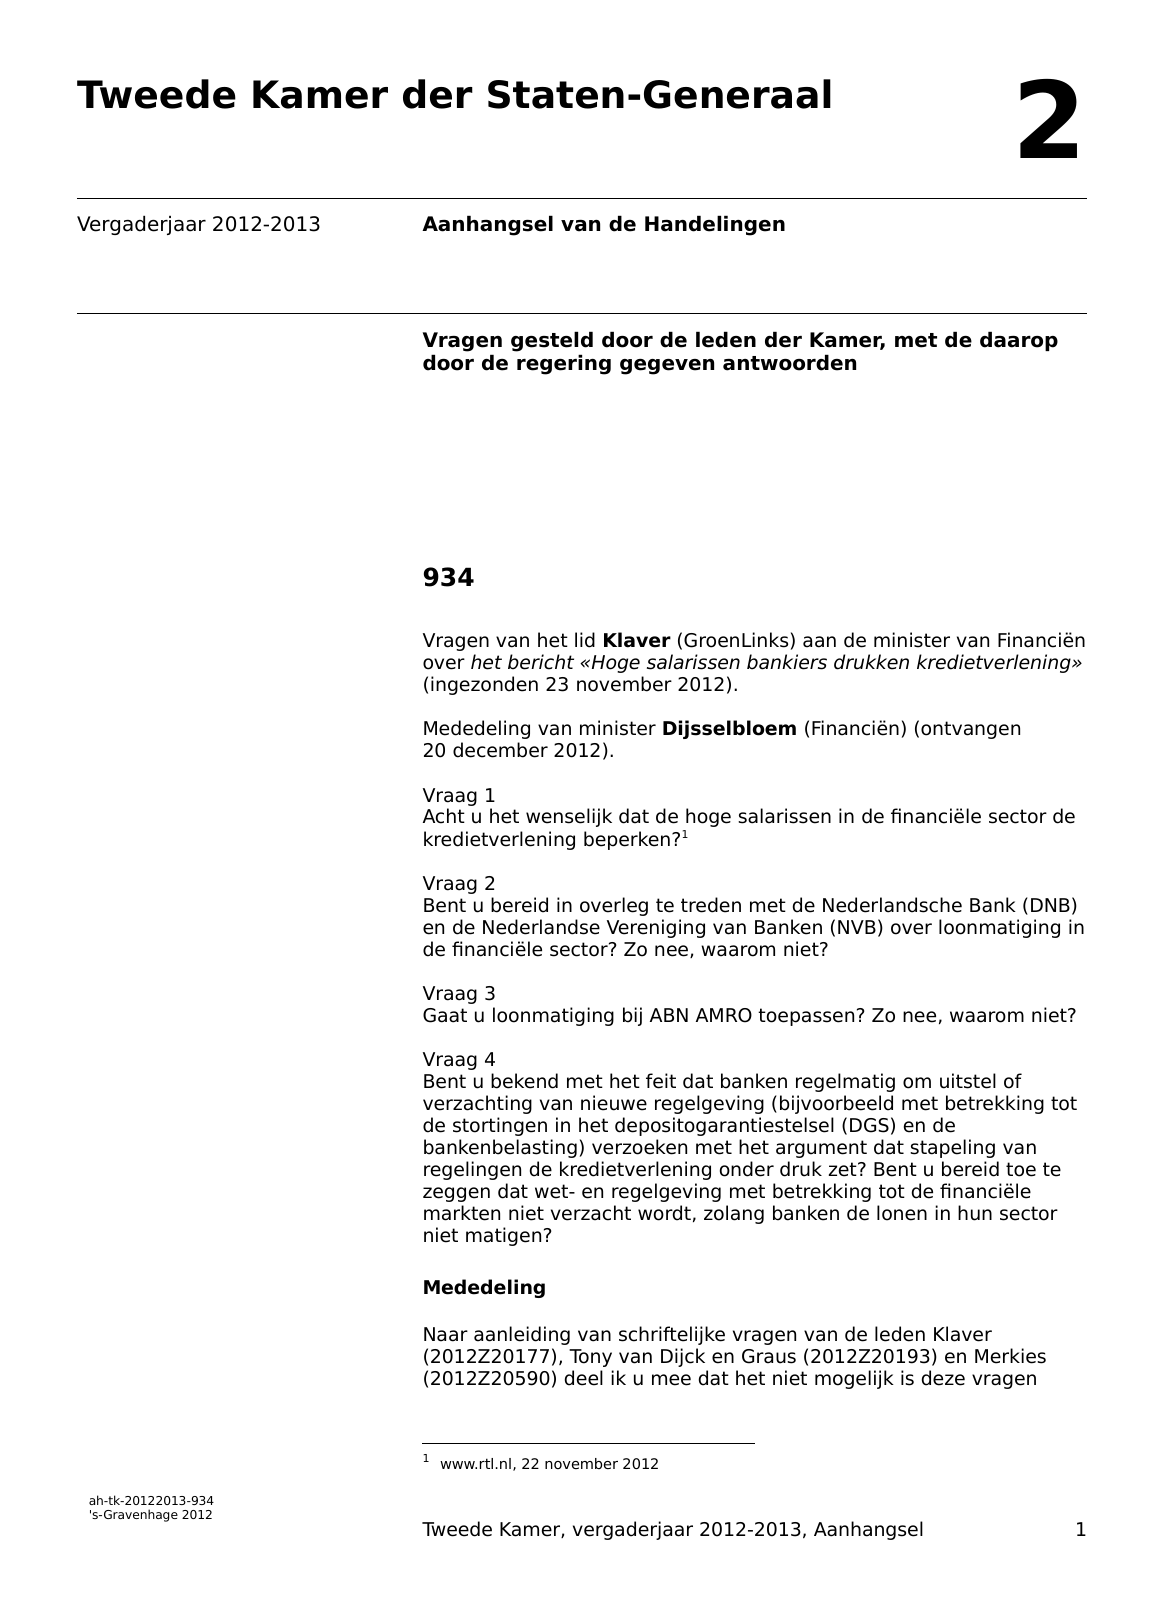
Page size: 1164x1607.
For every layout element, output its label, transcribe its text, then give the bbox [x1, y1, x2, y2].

table_header Tweede Kamer der Staten-Generaal [77, 59, 886, 198]
subtitle Mededeling [422, 1277, 1087, 1299]
text ah-tk-20122013-934 [88, 1494, 323, 1508]
text Mededeling van minister Dijsselbloem (Financiën) (ontvangen 20 december 2012). [422, 718, 1087, 762]
text www.rtl.nl, 22 november 2012 [422, 1452, 1087, 1474]
text Vraag 1 [422, 784, 1087, 806]
text Vraag 4 [422, 1049, 1087, 1071]
text 934 [422, 563, 1087, 592]
text Acht u het wenselijk dat de hoge salarissen in de financiële sector de kredietverlening beperken? [422, 806, 1087, 850]
text 's-Gravenhage 2012 [88, 1508, 323, 1522]
table_cell Aanhangsel van de Handelingen [422, 199, 1087, 313]
text Naar aanleiding van schriftelijke vragen van de leden Klaver (2012Z20177), Tony van Dijck en Graus (2012Z20193) en Merkies (2012Z20590) deel ik u mee dat het niet mogelijk is deze vragen [422, 1324, 1087, 1389]
table_header 2 [886, 59, 1087, 198]
text Vraag 2 [422, 873, 1087, 894]
text Bent u bereid in overleg te treden met de Nederlandsche Bank (DNB) en de Nederlandse Vereniging van Banken (NVB) over loonmatiging in de financiële sector? Zo nee, waarom niet? [422, 894, 1087, 961]
table_cell Vragen gesteld door de leden der Kamer, met de daarop door de regering gegeven antwoorden [422, 314, 1087, 375]
table_cell [77, 314, 422, 375]
text Gaat u loonmatiging bij ABN AMRO toepassen? Zo nee, waarom niet? [422, 1005, 1087, 1027]
text Bent u bekend met het feit dat banken regelmatig om uitstel of verzachting van nieuwe regelgeving (bijvoorbeeld met betrekking tot de stortingen in het depositogarantiestelsel (DGS) en de bankenbelasting) verzoeken met het argument dat stapeling van regelingen de kredietverlening onder druk zet? Bent u bereid toe te zeggen dat wet- en regelgeving met betrekking tot de financiële markten niet verzacht wordt, zolang banken de lonen in hun sector niet matigen? [422, 1071, 1087, 1247]
text Vraag 3 [422, 983, 1087, 1005]
table_cell Vergaderjaar 2012-2013 [77, 199, 422, 313]
text Vragen van het lid Klaver (GroenLinks) aan de minister van Financiën over het bericht «Hoge salarissen bankiers drukken kredietverlening» (ingezonden 23 november 2012). [422, 630, 1087, 696]
